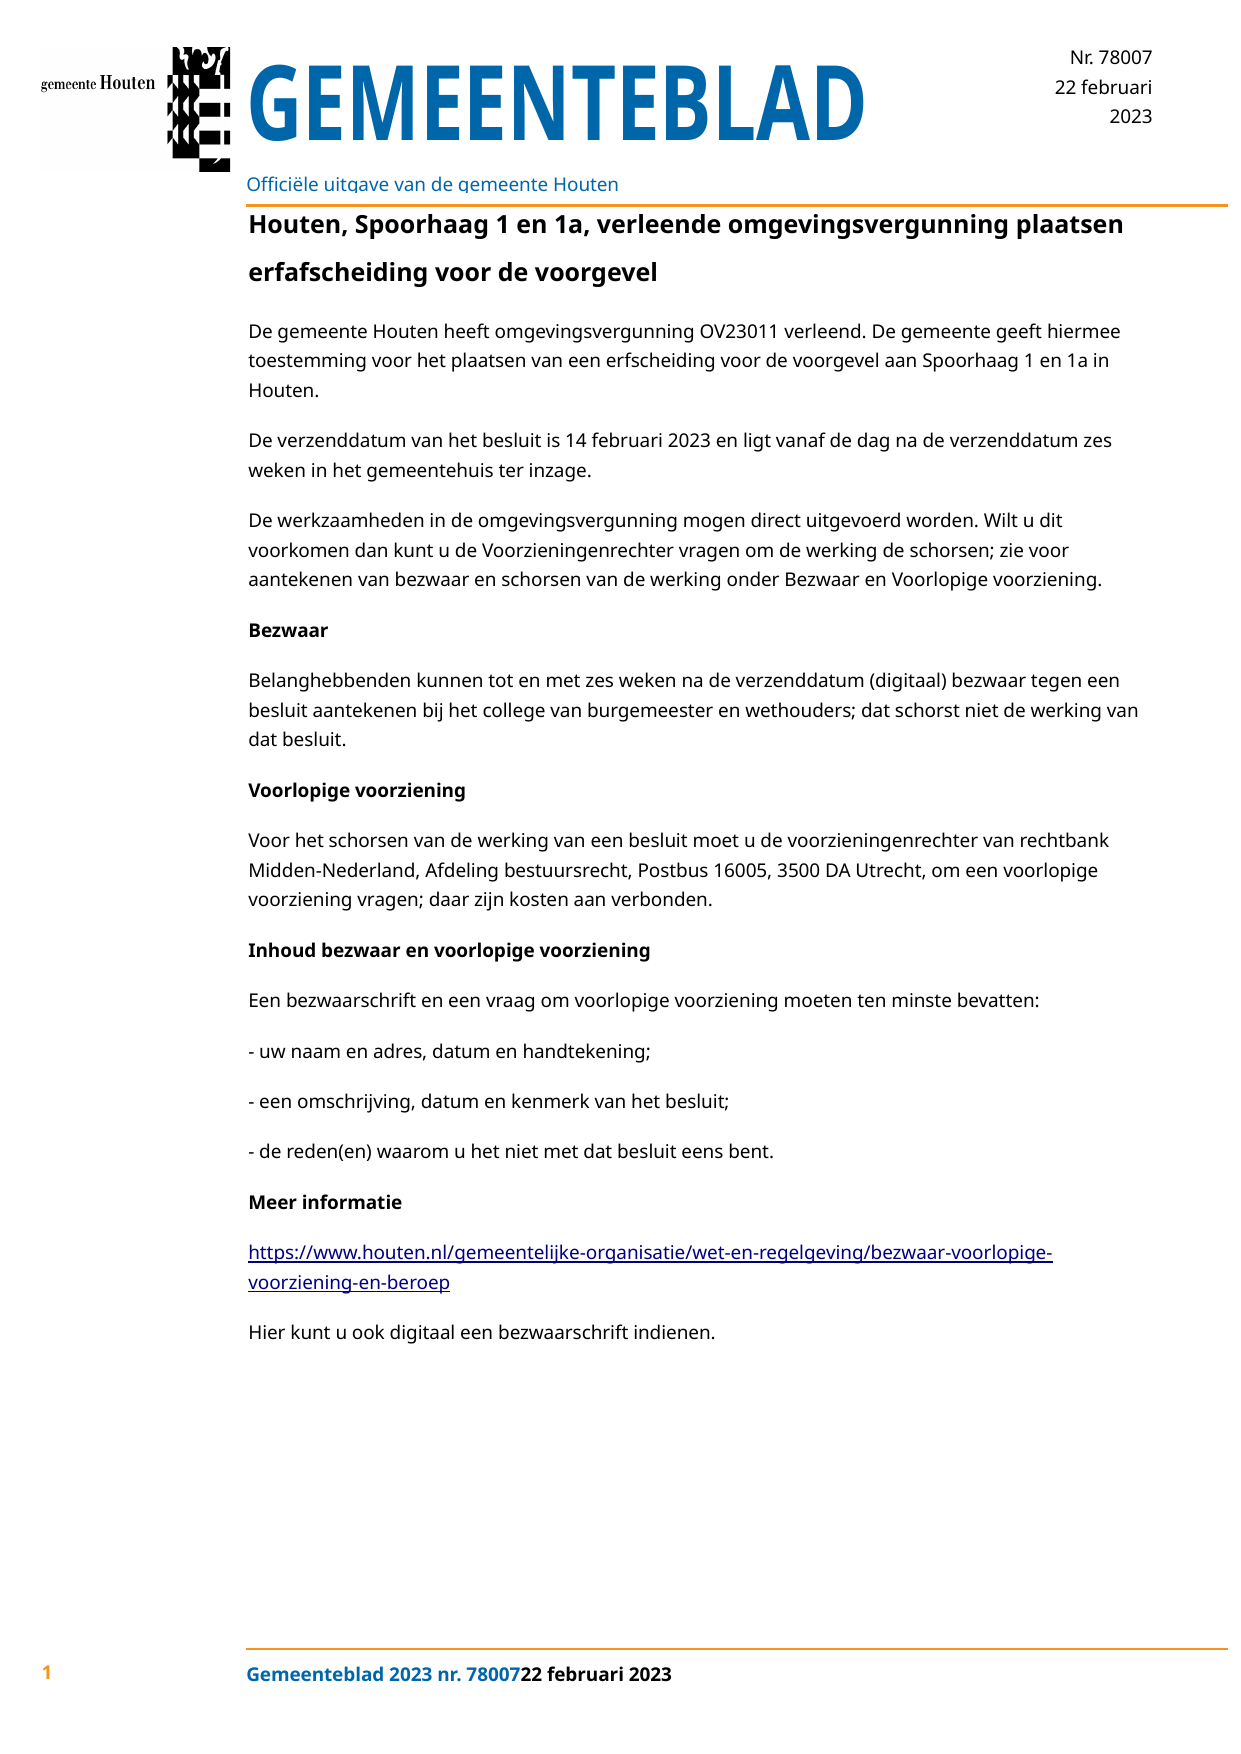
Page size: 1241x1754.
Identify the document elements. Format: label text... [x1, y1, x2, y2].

text Belanghebbenden kunnen tot en met zes weken na de verzenddatum (digitaal) bezwaar tegen een besluit aantekenen bij het college van burgemeester en wethouders; dat schorst niet de werking van dat besluit. [248, 667, 1152, 752]
text De verzenddatum van het besluit is 14 februari 2023 en ligt vanaf de dag na de verzenddatum zes weken in het gemeentehuis ter inzage. [248, 427, 1152, 483]
text - een omschrijving, datum en kenmerk van het besluit; [248, 1088, 1152, 1114]
text Voor het schorsen van de werking van een besluit moet u de voorzieningenrechter van rechtbank Midden-Nederland, Afdeling bestuursrecht, Postbus 16005, 3500 DA Utrecht, om een voorlopige voorziening vragen; daar zijn kosten aan verbonden. [248, 827, 1152, 912]
text Hier kunt u ook digitaal een bezwaarschrift indienen. [248, 1319, 1152, 1345]
text De werkzaamheden in de omgevingsvergunning mogen direct uitgevoerd worden. Wilt u dit voorkomen dan kunt u de Voorzieningenrechter vragen om de werking de schorsen; zie voor aantekenen van bezwaar en schorsen van de werking onder Bezwaar en Voorlopige voorziening. [248, 507, 1152, 592]
text Inhoud bezwaar en voorlopige voorziening [248, 937, 1152, 963]
text Voorlopige voorziening [248, 777, 1152, 803]
text - de reden(en) waarom u het niet met dat besluit eens bent. [248, 1139, 1152, 1164]
text Meer informatie [248, 1189, 1152, 1215]
text https://www.houten.nl/gemeentelijke-organisatie/wet-en-regelgeving/bezwaar-voorlopige-voorziening-en-beroep [248, 1239, 1152, 1295]
text Een bezwaarschrift en een vraag om voorlopige voorziening moeten ten minste bevatten: [248, 987, 1152, 1013]
text De gemeente Houten heeft omgevingsvergunning OV23011 verleend. De gemeente geeft hiermee toestemming voor het plaatsen van een erfscheiding voor de voorgevel aan Spoorhaag 1 en 1a in Houten. [248, 318, 1152, 403]
text Bezwaar [248, 617, 1152, 643]
text - uw naam en adres, datum en handtekening; [248, 1038, 1152, 1064]
picture [41, 47, 231, 172]
text Houten, Spoorhaag 1 en 1a, verleende omgevingsvergunning plaatsen erfafscheiding voor de voorgevel [248, 207, 1152, 288]
